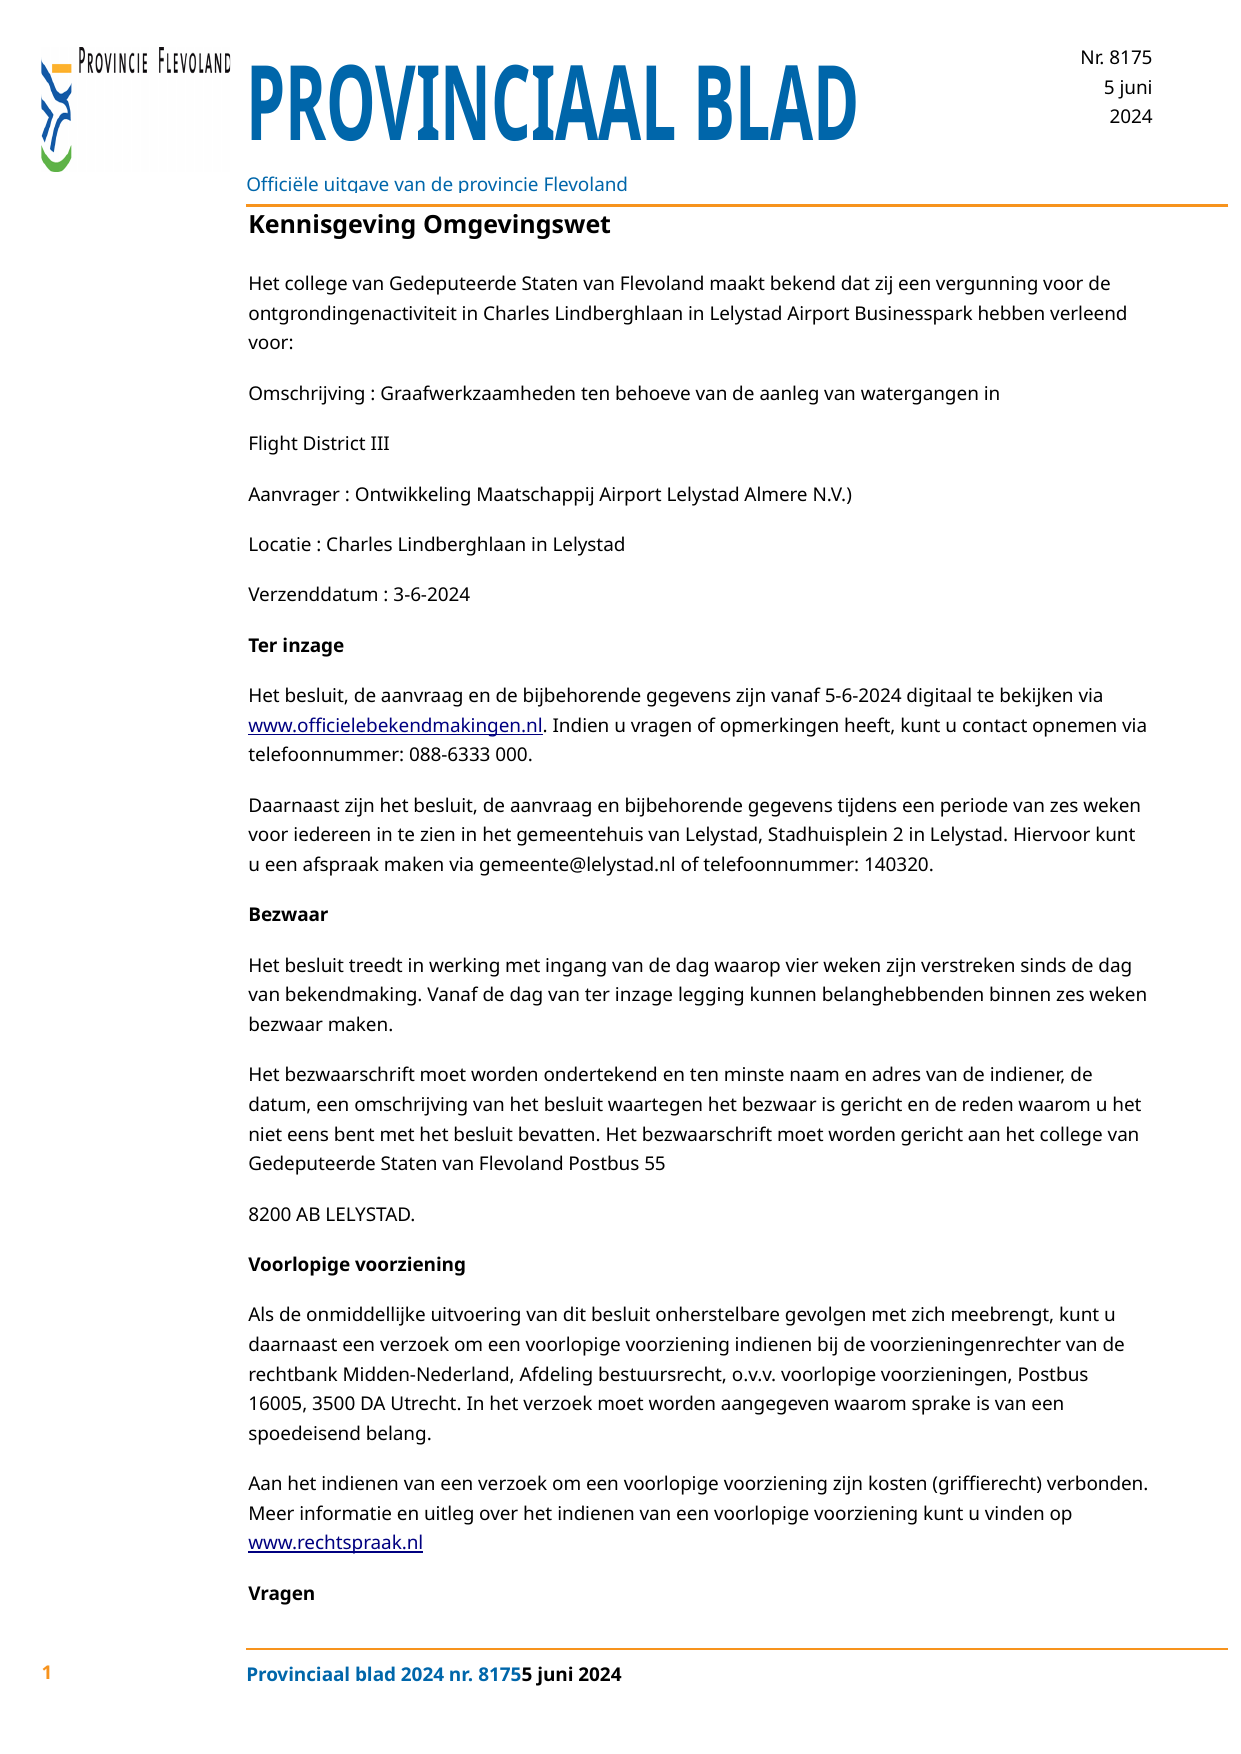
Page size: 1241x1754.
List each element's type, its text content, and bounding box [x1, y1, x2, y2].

text Vragen [248, 1580, 1152, 1606]
text Daarnaast zijn het besluit, de aanvraag en bijbehorende gegevens tijdens een periode van zes weken voor iedereen in te zien in het gemeentehuis van Lelystad, Stadhuisplein 2 in Lelystad. Hiervoor kunt u een afspraak maken via gemeente@lelystad.nl of telefoonnummer: 140320. [248, 792, 1152, 877]
text Het bezwaarschrift moet worden ondertekend en ten minste naam en adres van de indiener, de datum, een omschrijving van het besluit waartegen het bezwaar is gericht en de reden waarom u het niet eens bent met het besluit bevatten. Het bezwaarschrift moet worden gericht aan het college van Gedeputeerde Staten van Flevoland Postbus 55 [248, 1062, 1152, 1176]
text Bezwaar [248, 902, 1152, 927]
text Omschrijving : Graafwerkzaamheden ten behoeve van de aanleg van watergangen in [248, 380, 1152, 406]
text Het besluit treedt in werking met ingang van de dag waarop vier weken zijn verstreken sinds de dag van bekendmaking. Vanaf de dag van ter inzage legging kunnen belanghebbenden binnen zes weken bezwaar maken. [248, 952, 1152, 1037]
text Aanvrager : Ontwikkeling Maatschappij Airport Lelystad Almere N.V.) [248, 481, 1152, 506]
text Het college van Gedeputeerde Staten van Flevoland maakt bekend dat zij een vergunning voor de ontgrondingenactiviteit in Charles Lindberghlaan in Lelystad Airport Businesspark hebben verleend voor: [248, 270, 1152, 355]
text Locatie : Charles Lindberghlaan in Lelystad [248, 531, 1152, 557]
text Als de onmiddellijke uitvoering van dit besluit onherstelbare gevolgen met zich meebrengt, kunt u daarnaast een verzoek om een voorlopige voorziening indienen bij de voorzieningenrechter van de rechtbank Midden-Nederland, Afdeling bestuursrecht, o.v.v. voorlopige voorzieningen, Postbus 16005, 3500 DA Utrecht. In het verzoek moet worden aangegeven waarom sprake is van een spoedeisend belang. [248, 1302, 1152, 1446]
text Verzenddatum : 3-6-2024 [248, 582, 1152, 607]
text Kennisgeving Omgevingswet [248, 207, 1152, 241]
text Ter inzage [248, 632, 1152, 658]
text 8200 AB LELYSTAD. [248, 1201, 1152, 1226]
text Voorlopige voorziening [248, 1251, 1152, 1277]
text Het besluit, de aanvraag en de bijbehorende gegevens zijn vanaf 5-6-2024 digitaal te bekijken via www.officielebekendmakingen.nl. Indien u vragen of opmerkingen heeft, kunt u contact opnemen via telefoonnummer: 088-6333 000. [248, 682, 1152, 767]
text Flight District III [248, 430, 1152, 456]
text Aan het indienen van een verzoek om een voorlopige voorziening zijn kosten (griffierecht) verbonden. Meer informatie en uitleg over het indienen van een voorlopige voorziening kunt u vinden op www.rechtspraak.nl [248, 1470, 1152, 1555]
picture [41, 47, 231, 172]
